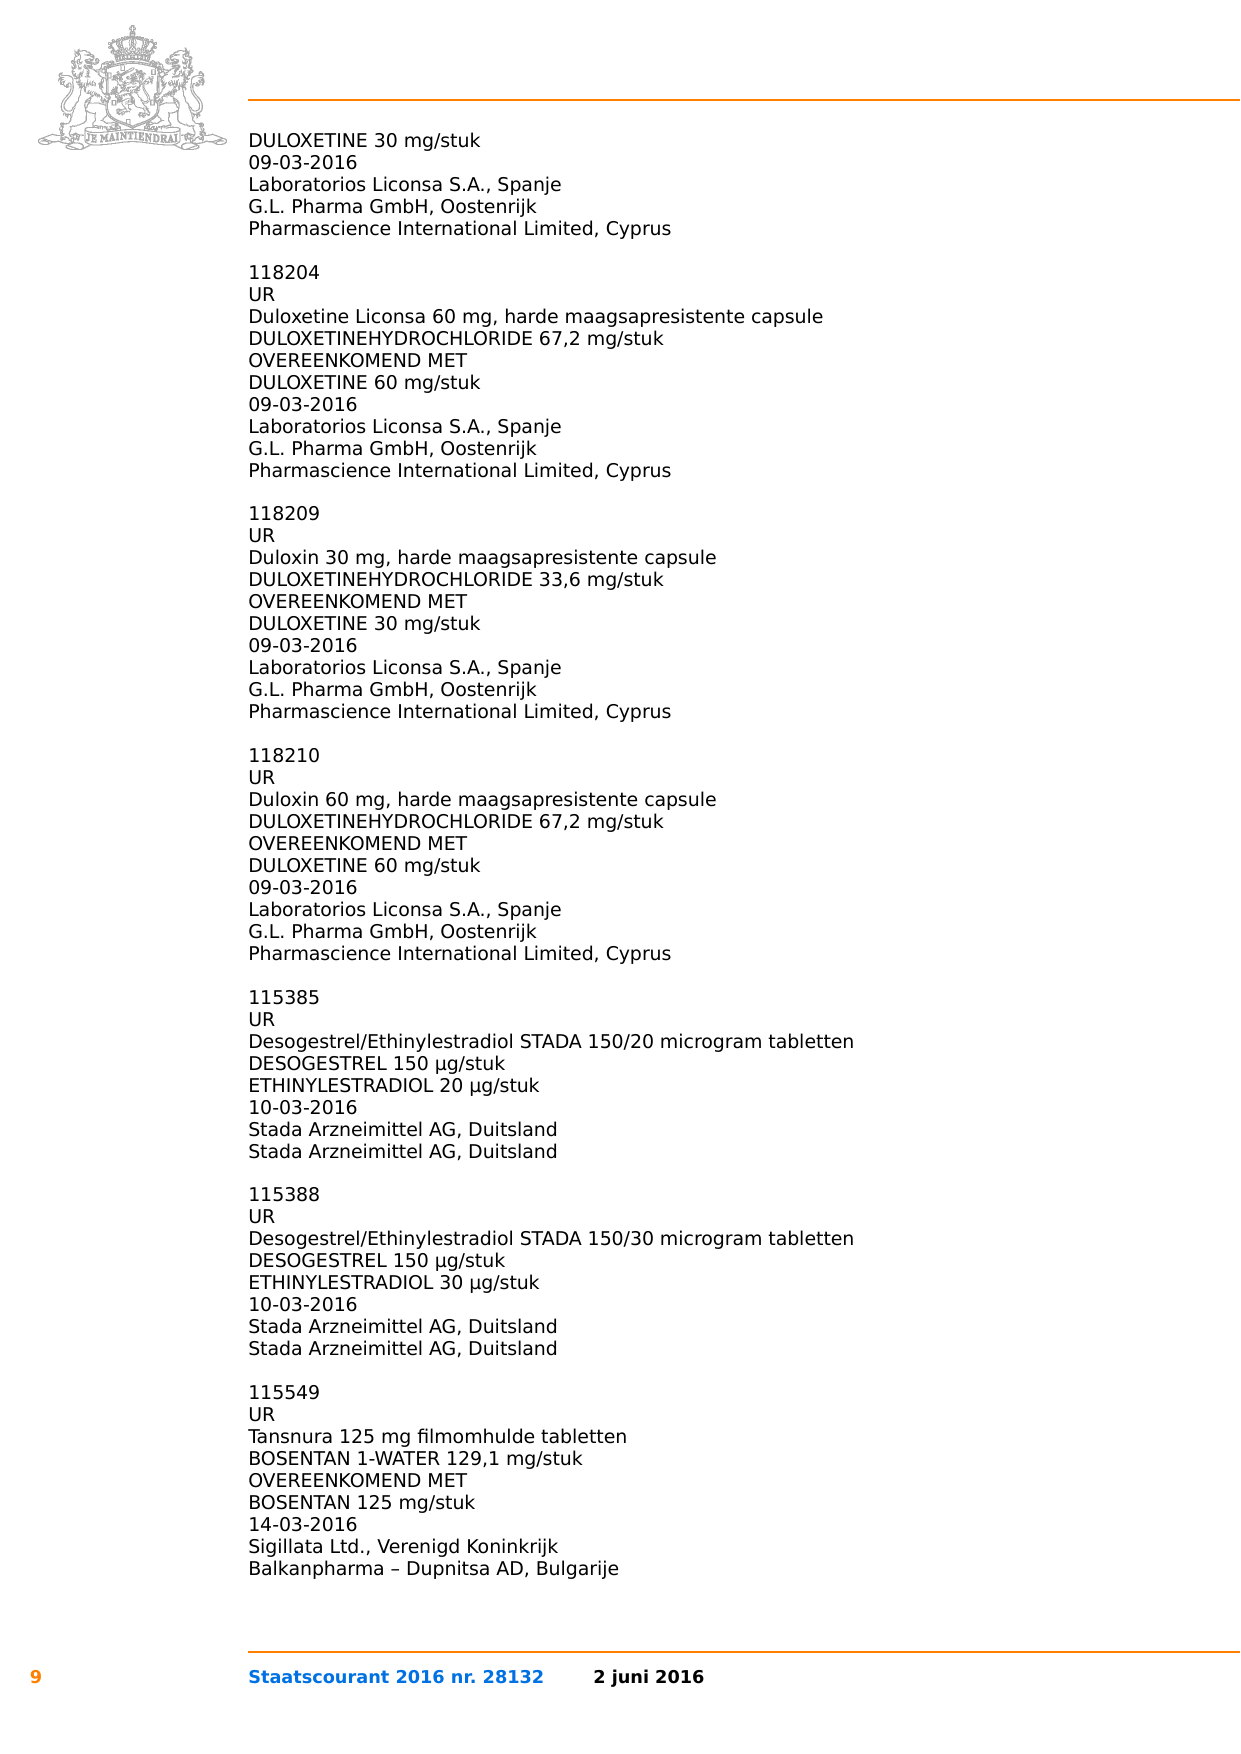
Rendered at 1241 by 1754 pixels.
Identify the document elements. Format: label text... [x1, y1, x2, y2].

text G.L. Pharma GmbH, Oostenrijk [248, 679, 1163, 701]
text Pharmascience International Limited, Cyprus [248, 218, 1163, 240]
text Duloxin 30 mg, harde maagsapresistente capsule [248, 547, 1163, 569]
text Balkanpharma – Dupnitsa AD, Bulgarije [248, 1558, 1163, 1580]
text 09-03-2016 [248, 877, 1163, 899]
text UR [248, 1206, 1163, 1228]
text DESOGESTREL 150 µg/stuk [248, 1053, 1163, 1074]
text DULOXETINE 60 mg/stuk [248, 372, 1163, 393]
text G.L. Pharma GmbH, Oostenrijk [248, 437, 1163, 459]
text Sigillata Ltd., Verenigd Koninkrijk [248, 1536, 1163, 1558]
text ETHINYLESTRADIOL 30 µg/stuk [248, 1272, 1163, 1294]
text BOSENTAN 125 mg/stuk [248, 1492, 1163, 1514]
text Laboratorios Liconsa S.A., Spanje [248, 899, 1163, 921]
text Laboratorios Liconsa S.A., Spanje [248, 416, 1163, 437]
text 09-03-2016 [248, 393, 1163, 416]
text UR [248, 1404, 1163, 1426]
text 115549 [248, 1382, 1163, 1404]
text DULOXETINE 30 mg/stuk [248, 130, 1163, 152]
text 14-03-2016 [248, 1514, 1163, 1536]
text 118210 [248, 745, 1163, 767]
text DULOXETINEHYDROCHLORIDE 33,6 mg/stuk [248, 569, 1163, 591]
text DULOXETINE 60 mg/stuk [248, 855, 1163, 877]
text 09-03-2016 [248, 635, 1163, 657]
text Laboratorios Liconsa S.A., Spanje [248, 174, 1163, 196]
text DESOGESTREL 150 µg/stuk [248, 1250, 1163, 1272]
text Duloxetine Liconsa 60 mg, harde maagsapresistente capsule [248, 306, 1163, 328]
text UR [248, 284, 1163, 306]
text Tansnura 125 mg filmomhulde tabletten [248, 1426, 1163, 1448]
text OVEREENKOMEND MET [248, 833, 1163, 855]
text Pharmascience International Limited, Cyprus [248, 701, 1163, 723]
text UR [248, 1009, 1163, 1031]
text Pharmascience International Limited, Cyprus [248, 943, 1163, 965]
text G.L. Pharma GmbH, Oostenrijk [248, 921, 1163, 943]
text Pharmascience International Limited, Cyprus [248, 459, 1163, 481]
text 115385 [248, 987, 1163, 1009]
text 118209 [248, 503, 1163, 525]
text 115388 [248, 1184, 1163, 1206]
text DULOXETINEHYDROCHLORIDE 67,2 mg/stuk [248, 811, 1163, 833]
text Stada Arzneimittel AG, Duitsland [248, 1316, 1163, 1338]
text DULOXETINEHYDROCHLORIDE 67,2 mg/stuk [248, 328, 1163, 349]
text 10-03-2016 [248, 1294, 1163, 1316]
text Stada Arzneimittel AG, Duitsland [248, 1338, 1163, 1360]
text 09-03-2016 [248, 152, 1163, 174]
text OVEREENKOMEND MET [248, 1470, 1163, 1492]
text Desogestrel/Ethinylestradiol STADA 150/30 microgram tabletten [248, 1228, 1163, 1250]
text ETHINYLESTRADIOL 20 µg/stuk [248, 1074, 1163, 1097]
text 10-03-2016 [248, 1097, 1163, 1118]
text Laboratorios Liconsa S.A., Spanje [248, 657, 1163, 679]
text G.L. Pharma GmbH, Oostenrijk [248, 196, 1163, 218]
text UR [248, 767, 1163, 789]
text OVEREENKOMEND MET [248, 591, 1163, 613]
text UR [248, 525, 1163, 547]
text 118204 [248, 262, 1163, 284]
text OVEREENKOMEND MET [248, 349, 1163, 372]
text BOSENTAN 1-WATER 129,1 mg/stuk [248, 1448, 1163, 1470]
text Stada Arzneimittel AG, Duitsland [248, 1141, 1163, 1162]
text Duloxin 60 mg, harde maagsapresistente capsule [248, 789, 1163, 811]
text Desogestrel/Ethinylestradiol STADA 150/20 microgram tabletten [248, 1031, 1163, 1053]
picture [38, 25, 227, 150]
text DULOXETINE 30 mg/stuk [248, 613, 1163, 635]
text Stada Arzneimittel AG, Duitsland [248, 1118, 1163, 1141]
